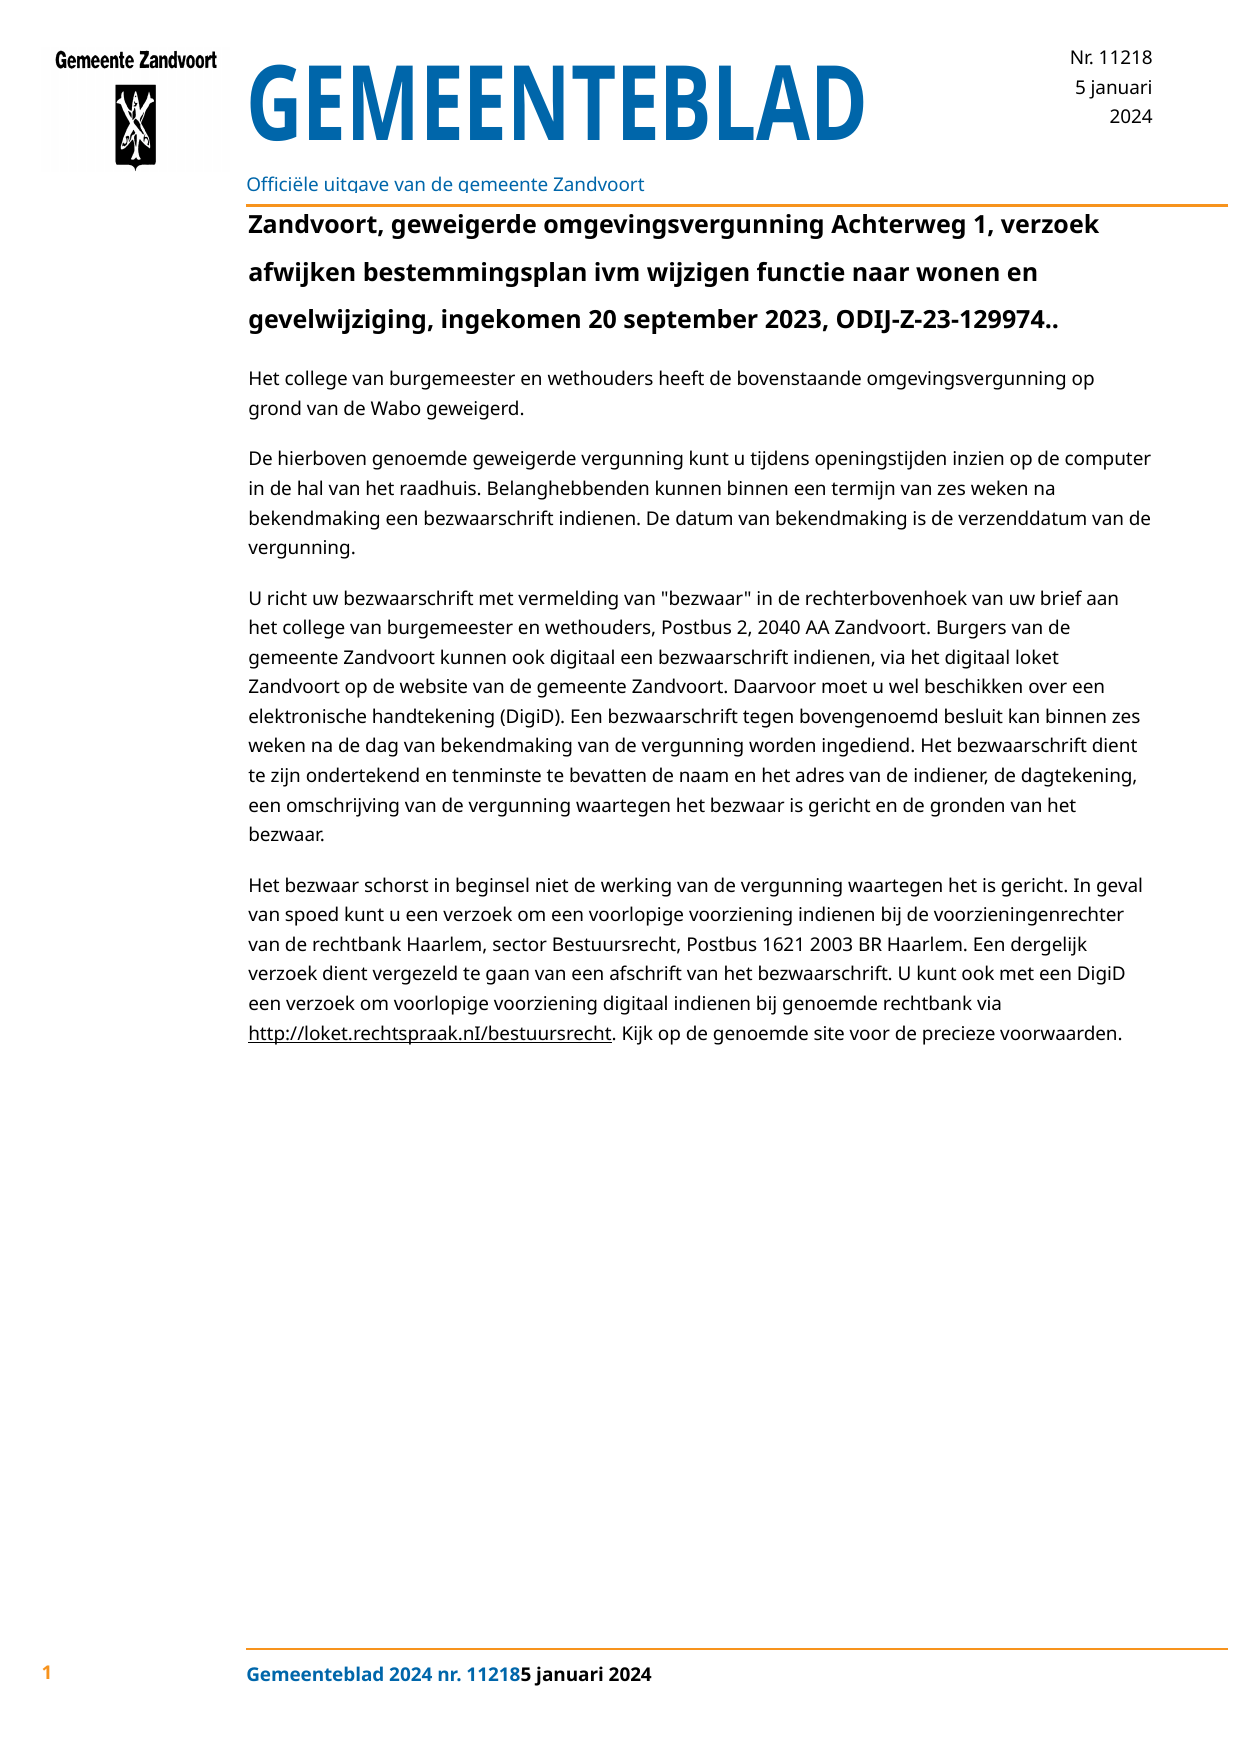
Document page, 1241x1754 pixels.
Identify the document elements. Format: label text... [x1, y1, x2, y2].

text Het bezwaar schorst in beginsel niet de werking van de vergunning waartegen het is gericht. In geval van spoed kunt u een verzoek om een voorlopige voorziening indienen bij de voorzieningenrechter van de rechtbank Haarlem, sector Bestuursrecht, Postbus 1621 2003 BR Haarlem. Een dergelijk verzoek dient vergezeld te gaan van een afschrift van het bezwaarschrift. U kunt ook met een DigiD een verzoek om voorlopige voorziening digitaal indienen bij genoemde rechtbank via http://loket.rechtspraak.nI/bestuursrecht. Kijk op de genoemde site voor de precieze voorwaarden. [248, 872, 1152, 1045]
text U richt uw bezwaarschrift met vermelding van "bezwaar" in de rechterbovenhoek van uw brief aan het college van burgemeester en wethouders, Postbus 2, 2040 AA Zandvoort. Burgers van de gemeente Zandvoort kunnen ook digitaal een bezwaarschrift indienen, via het digitaal loket Zandvoort op de website van de gemeente Zandvoort. Daarvoor moet u wel beschikken over een elektronische handtekening (DigiD). Een bezwaarschrift tegen bovengenoemd besluit kan binnen zes weken na de dag van bekendmaking van de vergunning worden ingediend. Het bezwaarschrift dient te zijn ondertekend en tenminste te bevatten de naam en het adres van de indiener, de dagtekening, een omschrijving van de vergunning waartegen het bezwaar is gericht en de gronden van het bezwaar. [248, 585, 1152, 847]
text Het college van burgemeester en wethouders heeft de bovenstaande omgevingsvergunning op grond van de Wabo geweigerd. [248, 366, 1152, 421]
text Zandvoort, geweigerde omgevingsvergunning Achterweg 1, verzoek afwijken bestemmingsplan ivm wijzigen functie naar wonen en gevelwijziging, ingekomen 20 september 2023, ODIJ-Z-23-129974.. [248, 207, 1152, 336]
text De hierboven genoemde geweigerde vergunning kunt u tijdens openingstijden inzien op de computer in de hal van het raadhuis. Belanghebbenden kunnen binnen een termijn van zes weken na bekendmaking een bezwaarschrift indienen. De datum van bekendmaking is de verzenddatum van de vergunning. [248, 446, 1152, 560]
picture [41, 47, 231, 172]
